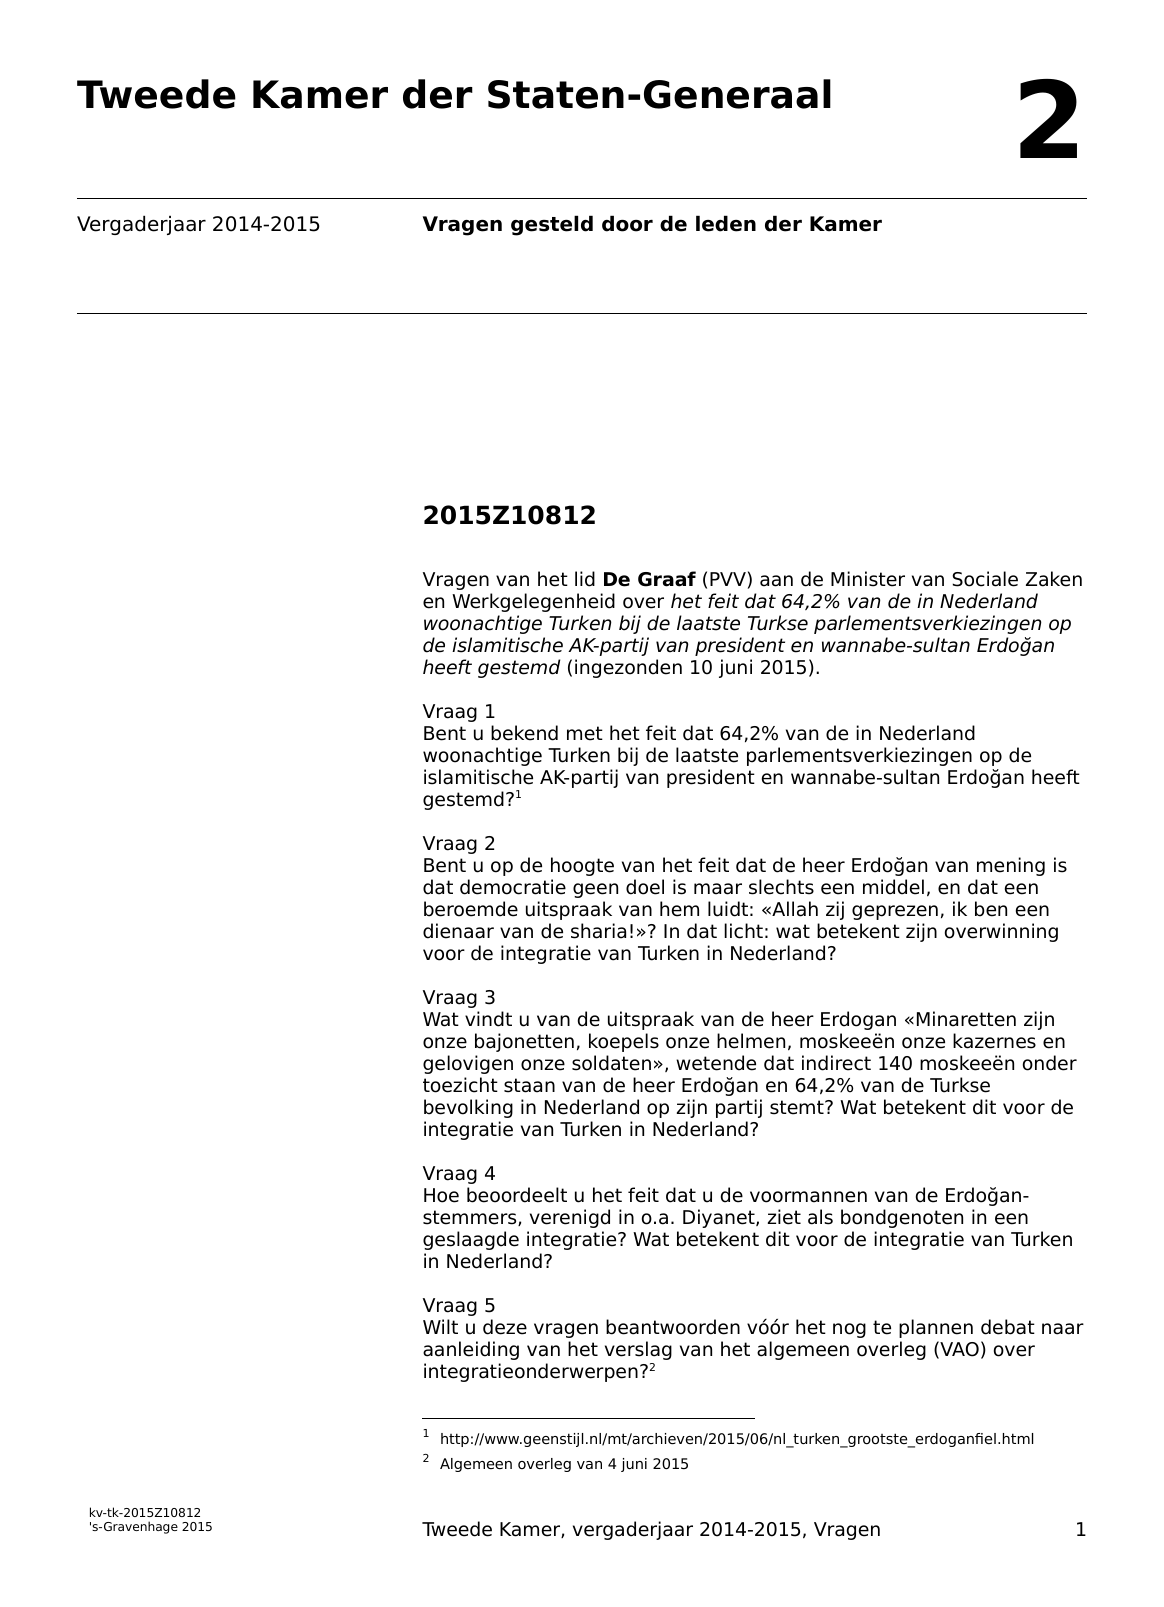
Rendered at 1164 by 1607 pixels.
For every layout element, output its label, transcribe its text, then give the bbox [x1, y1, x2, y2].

text Vraag 3 [422, 987, 1087, 1009]
text Vragen van het lid De Graaf (PVV) aan de Minister van Sociale Zaken en Werkgelegenheid over het feit dat 64,2% van de in Nederland woonachtige Turken bij de laatste Turkse parlementsverkiezingen op de islamitische AK-partij van president en wannabe-sultan Erdoğan heeft gestemd (ingezonden 10 juni 2015). [422, 569, 1087, 679]
table_cell Vragen gesteld door de leden der Kamer [422, 199, 1087, 313]
table_header Tweede Kamer der Staten-Generaal [77, 59, 886, 198]
table_cell Vergaderjaar 2014-2015 [77, 199, 422, 313]
text 's-Gravenhage 2015 [88, 1520, 323, 1534]
text Wat vindt u van de uitspraak van de heer Erdogan «Minaretten zijn onze bajonetten, koepels onze helmen, moskeeën onze kazernes en gelovigen onze soldaten», wetende dat indirect 140 moskeeën onder toezicht staan van de heer Erdoğan en 64,2% van de Turkse bevolking in Nederland op zijn partij stemt? Wat betekent dit voor de integratie van Turken in Nederland? [422, 1009, 1087, 1141]
text Vraag 4 [422, 1163, 1087, 1185]
text 2015Z10812 [422, 501, 1087, 531]
text Wilt u deze vragen beantwoorden vóór het nog te plannen debat naar aanleiding van het verslag van het algemeen overleg (VAO) over integratieonderwerpen? [422, 1317, 1087, 1383]
text Vraag 5 [422, 1295, 1087, 1317]
text Hoe beoordeelt u het feit dat u de voormannen van de Erdoğan-stemmers, verenigd in o.a. Diyanet, ziet als bondgenoten in een geslaagde integratie? Wat betekent dit voor de integratie van Turken in Nederland? [422, 1185, 1087, 1273]
text Vraag 2 [422, 833, 1087, 855]
text Bent u bekend met het feit dat 64,2% van de in Nederland woonachtige Turken bij de laatste parlementsverkiezingen op de islamitische AK-partij van president en wannabe-sultan Erdoğan heeft gestemd? [422, 723, 1087, 811]
text Vraag 1 [422, 701, 1087, 723]
table_header 2 [886, 59, 1087, 198]
text Algemeen overleg van 4 juni 2015 [422, 1452, 1087, 1474]
text kv-tk-2015Z10812 [88, 1506, 323, 1520]
text http://www.geenstijl.nl/mt/archieven/2015/06/nl_turken_grootste_erdoganfiel.html [422, 1427, 1087, 1449]
text Bent u op de hoogte van het feit dat de heer Erdoğan van mening is dat democratie geen doel is maar slechts een middel, en dat een beroemde uitspraak van hem luidt: «Allah zij geprezen, ik ben een dienaar van de sharia!»? In dat licht: wat betekent zijn overwinning voor de integratie van Turken in Nederland? [422, 855, 1087, 965]
